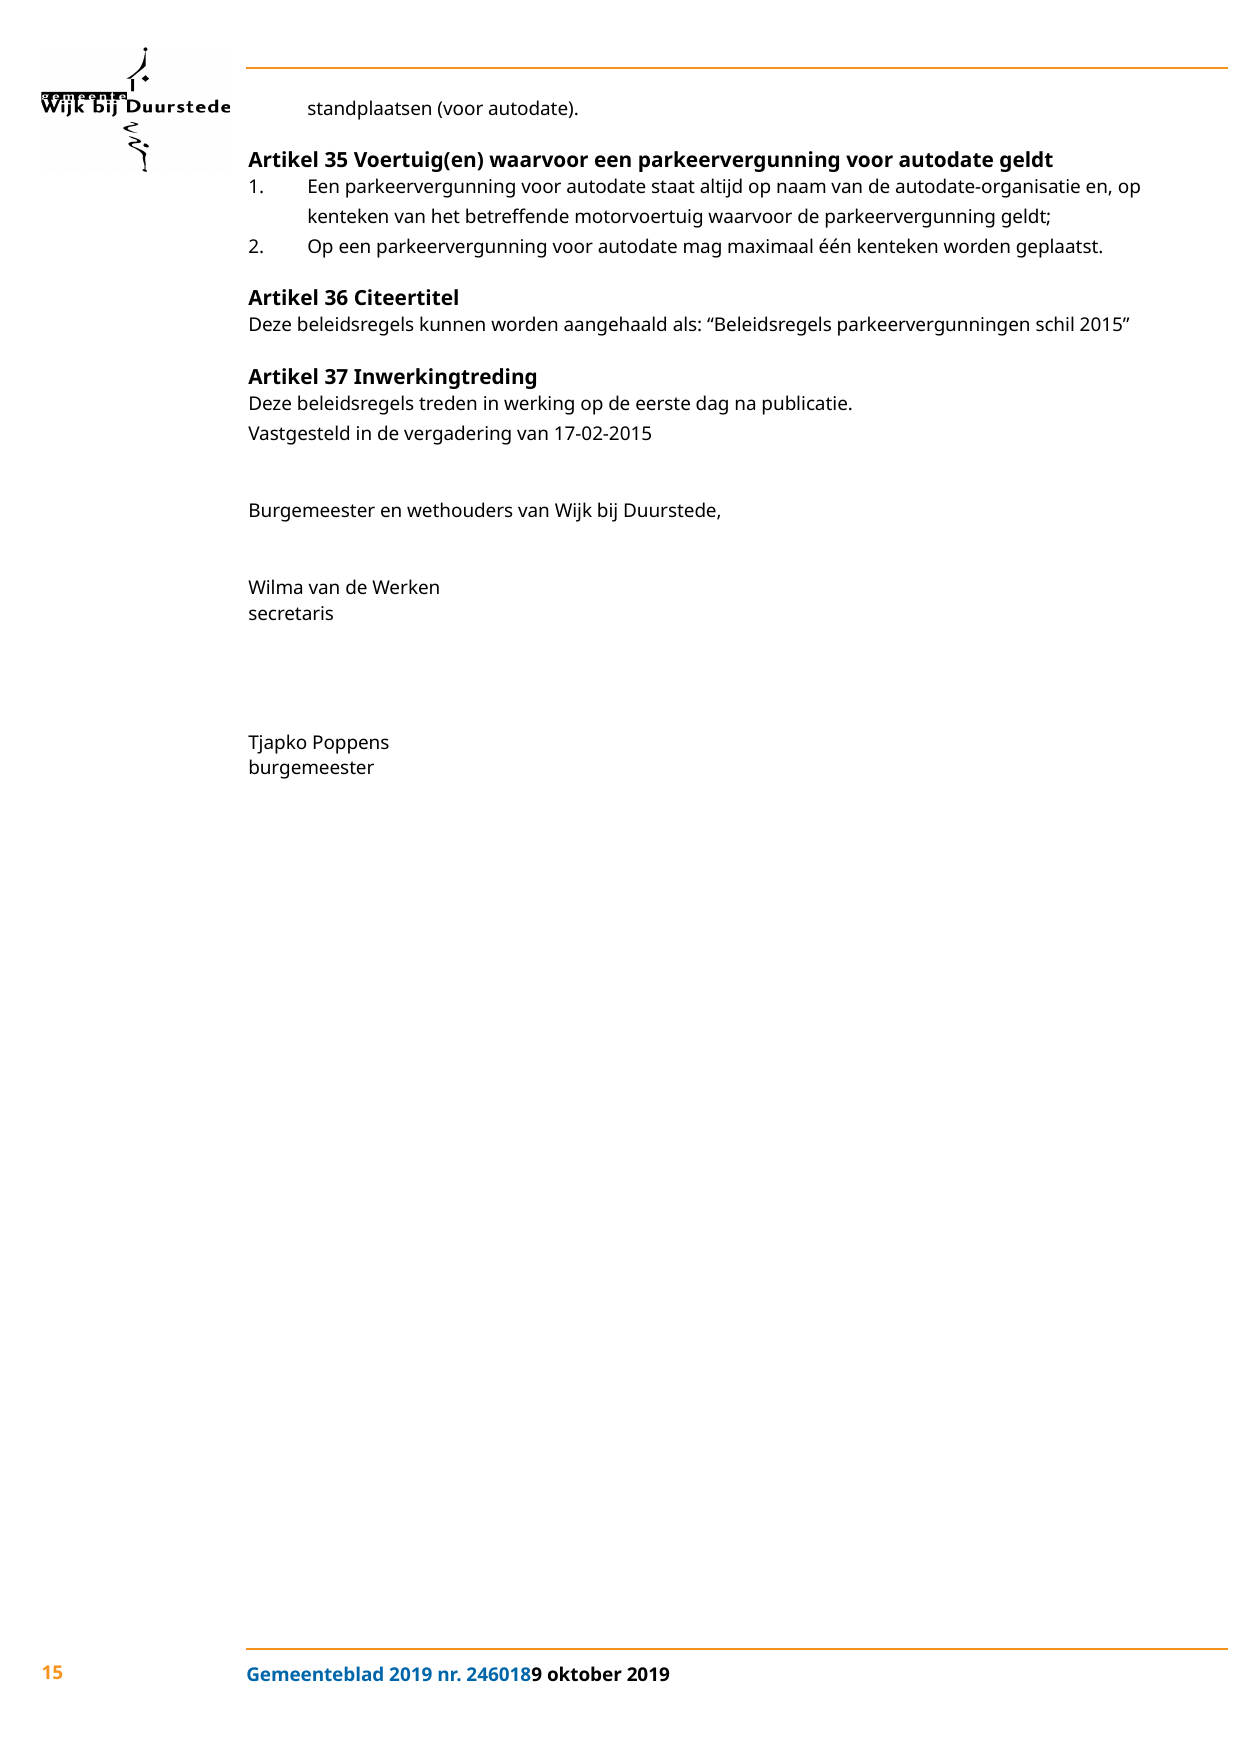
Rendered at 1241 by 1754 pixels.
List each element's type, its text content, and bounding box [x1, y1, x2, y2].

text Artikel 35 Voertuig(en) waarvoor een parkeervergunning voor autodate geldt [248, 145, 1152, 174]
list Op een parkeervergunning voor autodate mag maximaal één kenteken worden geplaatst. [248, 233, 1152, 258]
text Burgemeester en wethouders van Wijk bij Duurstede, [248, 497, 1152, 523]
text Wilma van de Werken [248, 574, 1152, 600]
text Deze beleidsregels treden in werking op de eerste dag na publicatie. [248, 391, 1152, 416]
text Artikel 36 Citeertitel [248, 283, 1152, 312]
text secretaris [248, 600, 1152, 626]
text burgemeester [248, 754, 1152, 780]
list Een parkeervergunning voor autodate staat altijd op naam van de autodate-organisatie en, op kenteken van het betreffende motorvoertuig waarvoor de parkeervergunning geldt; [248, 174, 1152, 229]
text Vastgesteld in de vergadering van 17-02-2015 [248, 420, 1152, 446]
list standplaatsen (voor autodate). [248, 95, 1152, 121]
text Artikel 37 Inwerkingtreding [248, 362, 1152, 391]
text Tjapko Poppens [248, 729, 1152, 754]
picture [41, 47, 231, 172]
text Deze beleidsregels kunnen worden aangehaald als: “Beleidsregels parkeervergunningen schil 2015” [248, 312, 1152, 337]
